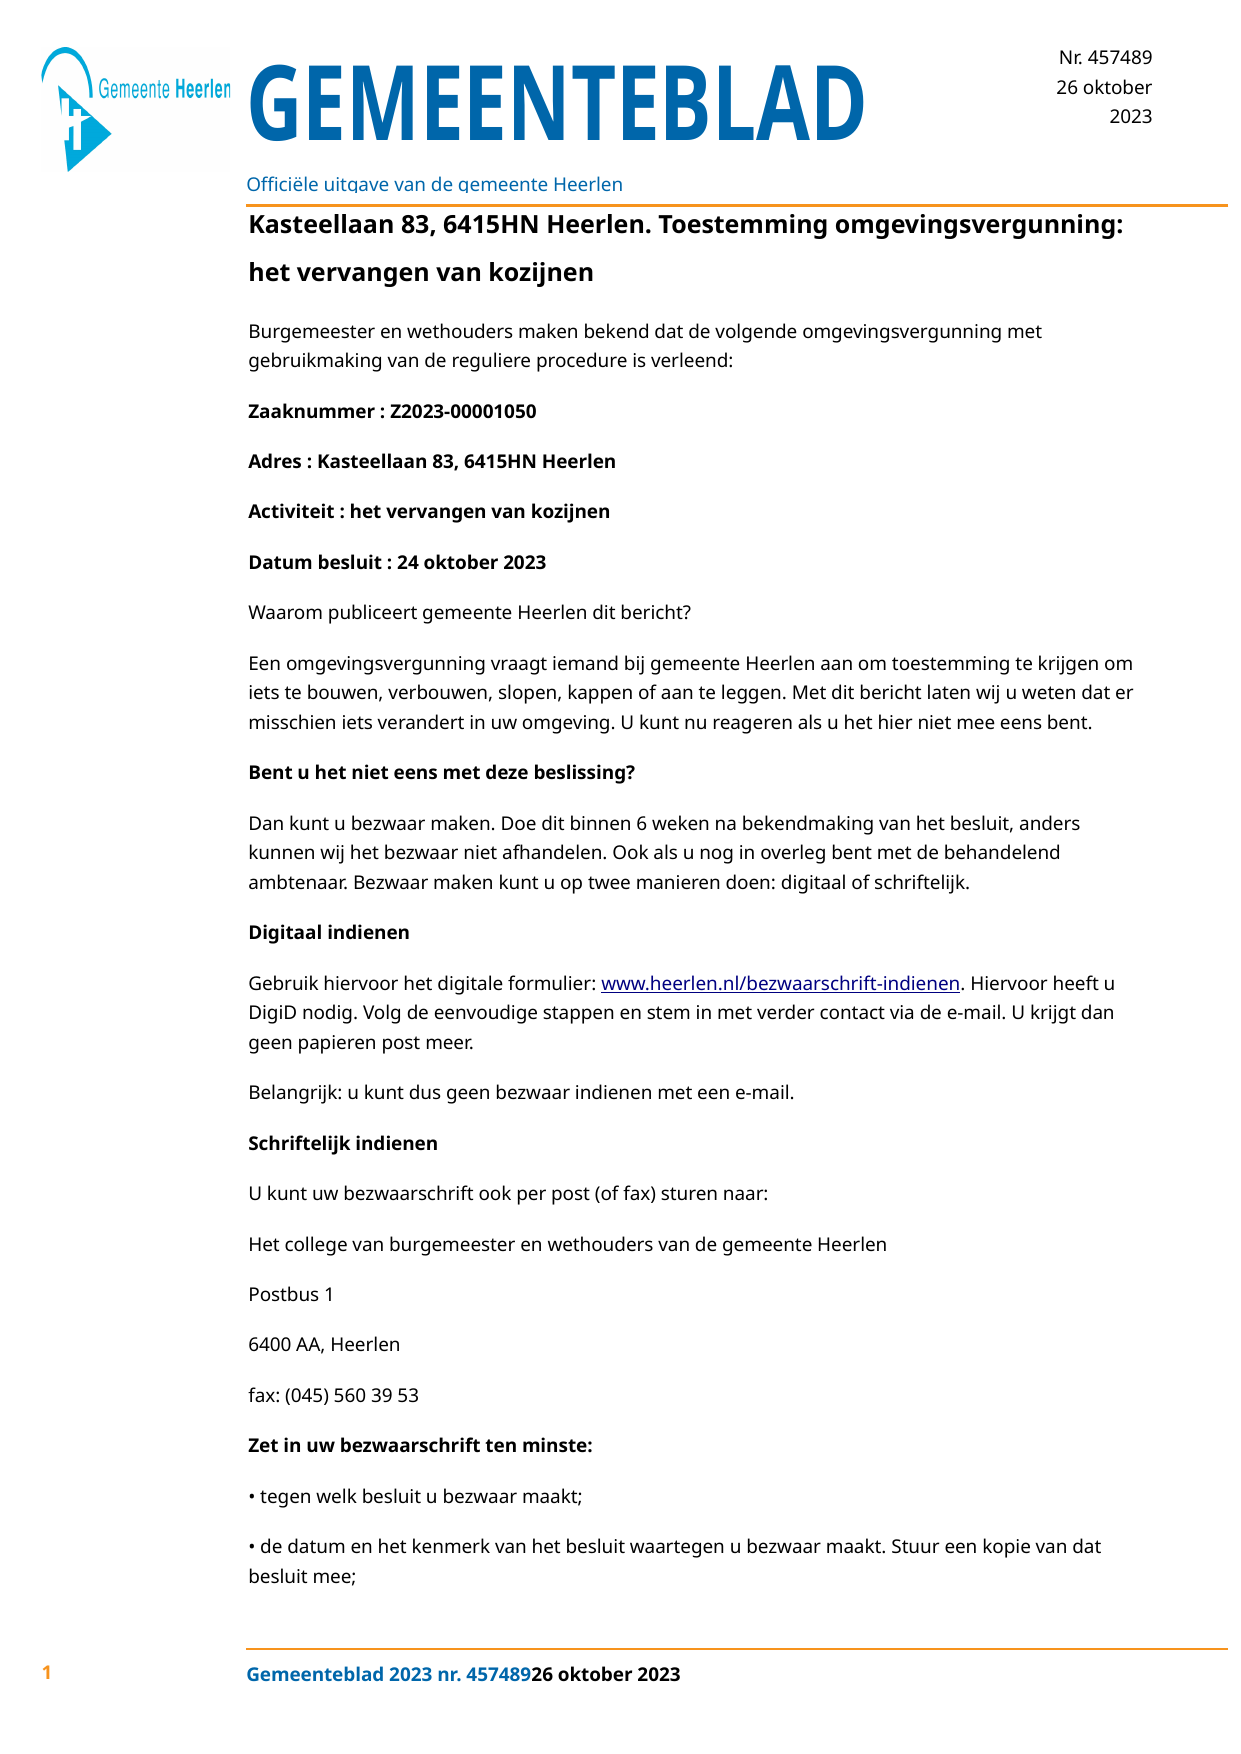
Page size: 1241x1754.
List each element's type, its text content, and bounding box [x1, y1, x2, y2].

text U kunt uw bezwaarschrift ook per post (of fax) sturen naar: [248, 1180, 1152, 1206]
text Zaaknummer : Z2023-00001050 [248, 398, 1152, 424]
text • tegen welk besluit u bezwaar maakt; [248, 1483, 1152, 1509]
text Schriftelijk indienen [248, 1130, 1152, 1156]
text Gebruik hiervoor het digitale formulier: www.heerlen.nl/bezwaarschrift-indienen. Hiervoor heeft u DigiD nodig. Volg de eenvoudige stappen en stem in met verder contact via de e-mail. U krijgt dan geen papieren post meer. [248, 970, 1152, 1055]
text Kasteellaan 83, 6415HN Heerlen. Toestemming omgevingsvergunning: het vervangen van kozijnen [248, 207, 1152, 288]
picture [41, 47, 231, 172]
text • de datum en het kenmerk van het besluit waartegen u bezwaar maakt. Stuur een kopie van dat besluit mee; [248, 1533, 1152, 1589]
text fax: (045) 560 39 53 [248, 1382, 1152, 1408]
text Waarom publiceert gemeente Heerlen dit bericht? [248, 599, 1152, 625]
text Belangrijk: u kunt dus geen bezwaar indienen met een e-mail. [248, 1079, 1152, 1105]
text Digitaal indienen [248, 919, 1152, 945]
text Bent u het niet eens met deze beslissing? [248, 759, 1152, 785]
text Burgemeester en wethouders maken bekend dat de volgende omgevingsvergunning met gebruikmaking van de reguliere procedure is verleend: [248, 318, 1152, 373]
text Datum besluit : 24 oktober 2023 [248, 549, 1152, 575]
text Dan kunt u bezwaar maken. Doe dit binnen 6 weken na bekendmaking van het besluit, anders kunnen wij het bezwaar niet afhandelen. Ook als u nog in overleg bent met de behandelend ambtenaar. Bezwaar maken kunt u op twee manieren doen: digitaal of schriftelijk. [248, 810, 1152, 895]
text Een omgevingsvergunning vraagt iemand bij gemeente Heerlen aan om toestemming te krijgen om iets te bouwen, verbouwen, slopen, kappen of aan te leggen. Met dit bericht laten wij u weten dat er misschien iets verandert in uw omgeving. U kunt nu reageren als u het hier niet mee eens bent. [248, 650, 1152, 735]
text Activiteit : het vervangen van kozijnen [248, 499, 1152, 524]
text Het college van burgemeester en wethouders van de gemeente Heerlen [248, 1231, 1152, 1257]
picture [41, 47, 59, 70]
text Postbus 1 [248, 1281, 1152, 1307]
text 6400 AA, Heerlen [248, 1332, 1152, 1357]
text Adres : Kasteellaan 83, 6415HN Heerlen [248, 448, 1152, 474]
text Zet in uw bezwaarschrift ten minste: [248, 1432, 1152, 1458]
